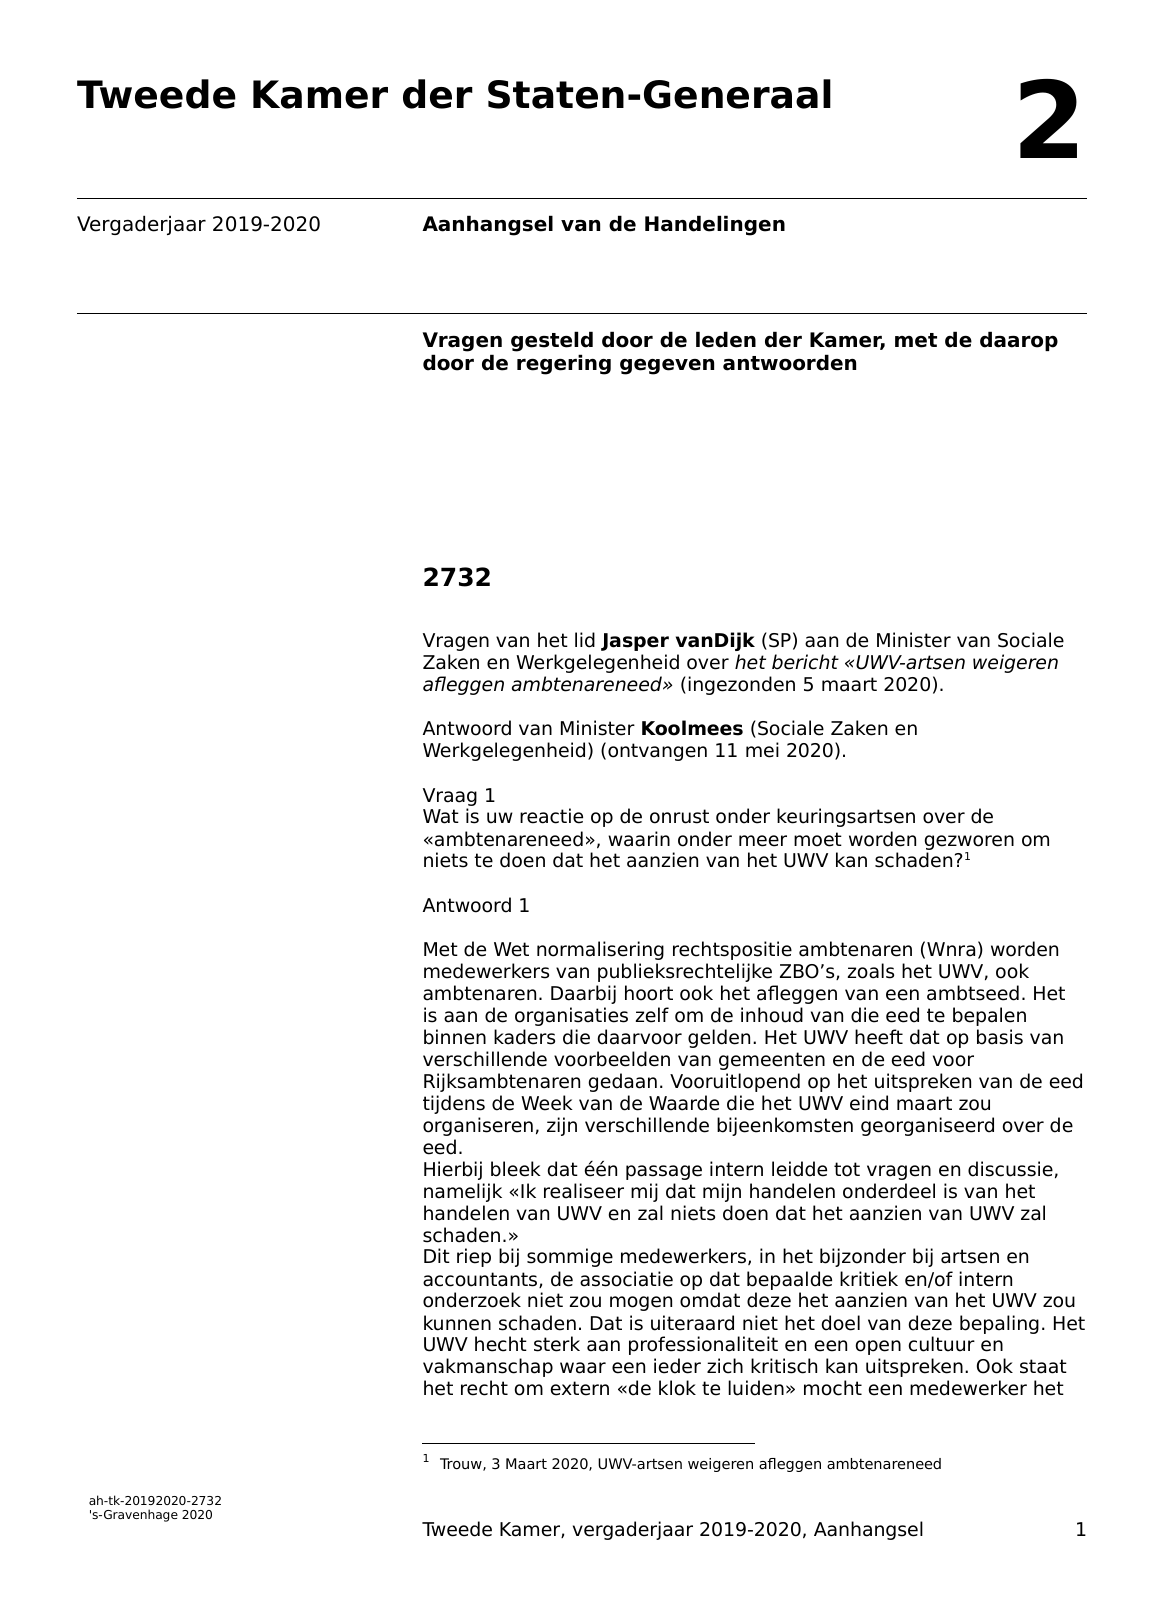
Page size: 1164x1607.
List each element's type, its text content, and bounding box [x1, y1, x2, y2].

text ah-tk-20192020-2732 [88, 1494, 323, 1508]
table_header 2 [886, 59, 1087, 198]
text Hierbij bleek dat één passage intern leidde tot vragen en discussie, namelijk «Ik realiseer mij dat mijn handelen onderdeel is van het handelen van UWV en zal niets doen dat het aanzien van UWV zal schaden.» [422, 1158, 1087, 1246]
table_cell Vergaderjaar 2019-2020 [77, 199, 422, 313]
text Wat is uw reactie op de onrust onder keuringsartsen over de «ambtenareneed», waarin onder meer moet worden gezworen om niets te doen dat het aanzien van het UWV kan schaden? [422, 806, 1087, 872]
table_cell Vragen gesteld door de leden der Kamer, met de daarop door de regering gegeven antwoorden [422, 314, 1087, 375]
text 2732 [422, 563, 1087, 592]
text Antwoord 1 [422, 894, 1087, 917]
text 's-Gravenhage 2020 [88, 1508, 323, 1522]
text Trouw, 3 Maart 2020, UWV-artsen weigeren afleggen ambtenareneed [422, 1452, 1087, 1474]
table_cell Aanhangsel van de Handelingen [422, 199, 1087, 313]
text Dit riep bij sommige medewerkers, in het bijzonder bij artsen en accountants, de associatie op dat bepaalde kritiek en/of intern onderzoek niet zou mogen omdat deze het aanzien van het UWV zou kunnen schaden. Dat is uiteraard niet het doel van deze bepaling. Het UWV hecht sterk aan professionaliteit en een open cultuur en vakmanschap waar een ieder zich kritisch kan uitspreken. Ook staat het recht om extern «de klok te luiden» mocht een medewerker het [422, 1246, 1087, 1400]
table_cell [77, 314, 422, 375]
table_header Tweede Kamer der Staten-Generaal [77, 59, 886, 198]
text Vraag 1 [422, 784, 1087, 806]
text Antwoord van Minister Koolmees (Sociale Zaken en Werkgelegenheid) (ontvangen 11 mei 2020). [422, 718, 1087, 762]
text Met de Wet normalisering rechtspositie ambtenaren (Wnra) worden medewerkers van publieksrechtelijke ZBO’s, zoals het UWV, ook ambtenaren. Daarbij hoort ook het afleggen van een ambtseed. Het is aan de organisaties zelf om de inhoud van die eed te bepalen binnen kaders die daarvoor gelden. Het UWV heeft dat op basis van verschillende voorbeelden van gemeenten en de eed voor Rijksambtenaren gedaan. Vooruitlopend op het uitspreken van de eed tijdens de Week van de Waarde die het UWV eind maart zou organiseren, zijn verschillende bijeenkomsten georganiseerd over de eed. [422, 939, 1087, 1158]
text Vragen van het lid Jasper vanDijk (SP) aan de Minister van Sociale Zaken en Werkgelegenheid over het bericht «UWV-artsen weigeren afleggen ambtenareneed» (ingezonden 5 maart 2020). [422, 630, 1087, 696]
